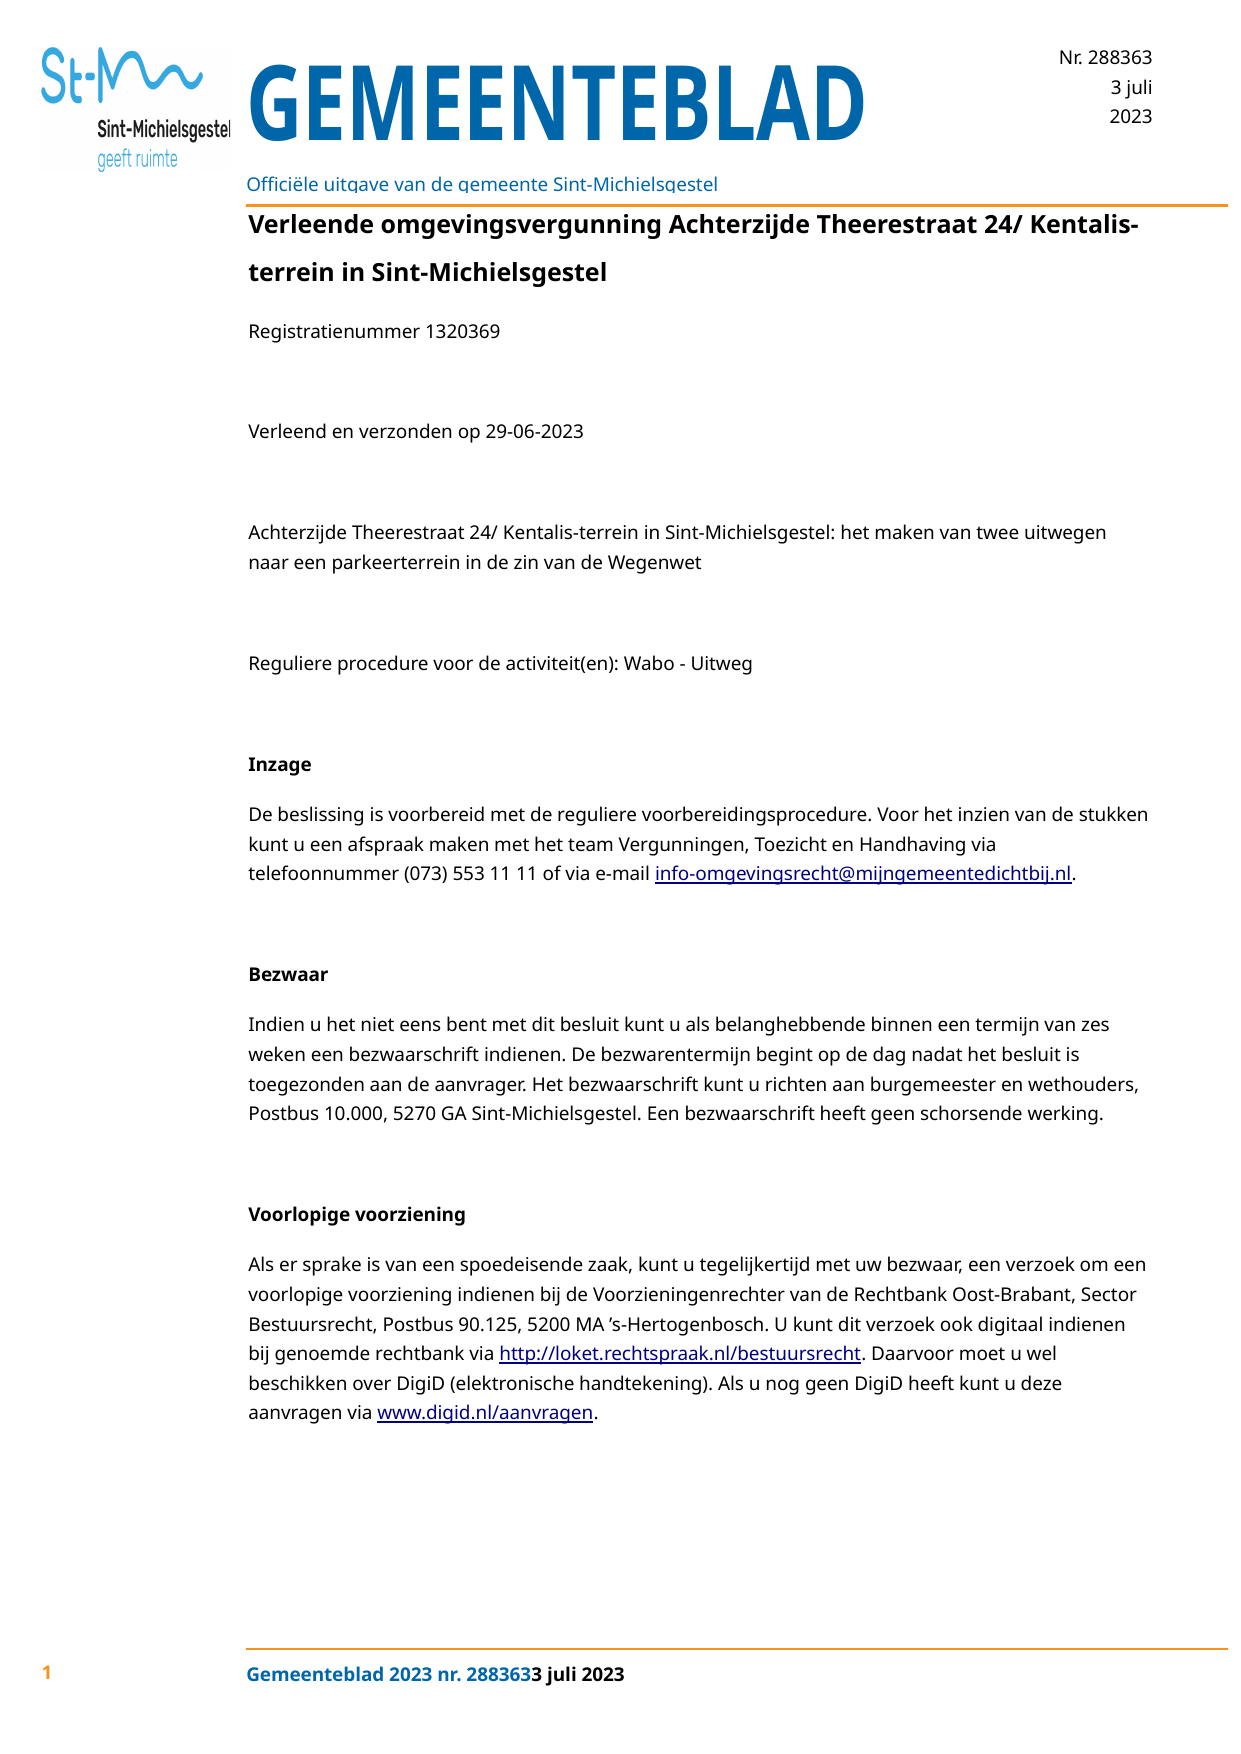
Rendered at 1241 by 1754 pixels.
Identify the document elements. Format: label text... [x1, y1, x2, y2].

text Registratienummer 1320369 [248, 318, 1152, 344]
text Verleende omgevingsvergunning Achterzijde Theerestraat 24/ Kentalis-terrein in Sint-Michielsgestel [248, 207, 1152, 288]
text De beslissing is voorbereid met de reguliere voorbereidingsprocedure. Voor het inzien van de stukken kunt u een afspraak maken met het team Vergunningen, Toezicht en Handhaving via telefoonnummer (073) 553 11 11 of via e-mail info-omgevingsrecht@mijngemeentedichtbij.nl. [248, 801, 1152, 886]
text Bezwaar [248, 961, 1152, 987]
text Verleend en verzonden op 29-06-2023 [248, 419, 1152, 444]
text Achterzijde Theerestraat 24/ Kentalis-terrein in Sint-Michielsgestel: het maken van twee uitwegen naar een parkeerterrein in de zin van de Wegenwet [248, 519, 1152, 575]
text Indien u het niet eens bent met dit besluit kunt u als belanghebbende binnen een termijn van zes weken een bezwaarschrift indienen. De bezwarentermijn begint op de dag nadat het besluit is toegezonden aan de aanvrager. Het bezwaarschrift kunt u richten aan burgemeester en wethouders, Postbus 10.000, 5270 GA Sint-Michielsgestel. Een bezwaarschrift heeft geen schorsende werking. [248, 1012, 1152, 1126]
text Inzage [248, 751, 1152, 777]
text Reguliere procedure voor de activiteit(en): Wabo - Uitweg [248, 650, 1152, 676]
text Als er sprake is van een spoedeisende zaak, kunt u tegelijkertijd met uw bezwaar, een verzoek om een voorlopige voorziening indienen bij de Voorzieningenrechter van de Rechtbank Oost-Brabant, Sector Bestuursrecht, Postbus 90.125, 5200 MA ’s-Hertogenbosch. U kunt dit verzoek ook digitaal indienen bij genoemde rechtbank via http://loket.rechtspraak.nl/bestuursrecht. Daarvoor moet u wel beschikken over DigiD (elektronische handtekening). Als u nog geen DigiD heeft kunt u deze aanvragen via www.digid.nl/aanvragen. [248, 1252, 1152, 1425]
text Voorlopige voorziening [248, 1201, 1152, 1227]
picture [41, 47, 231, 172]
